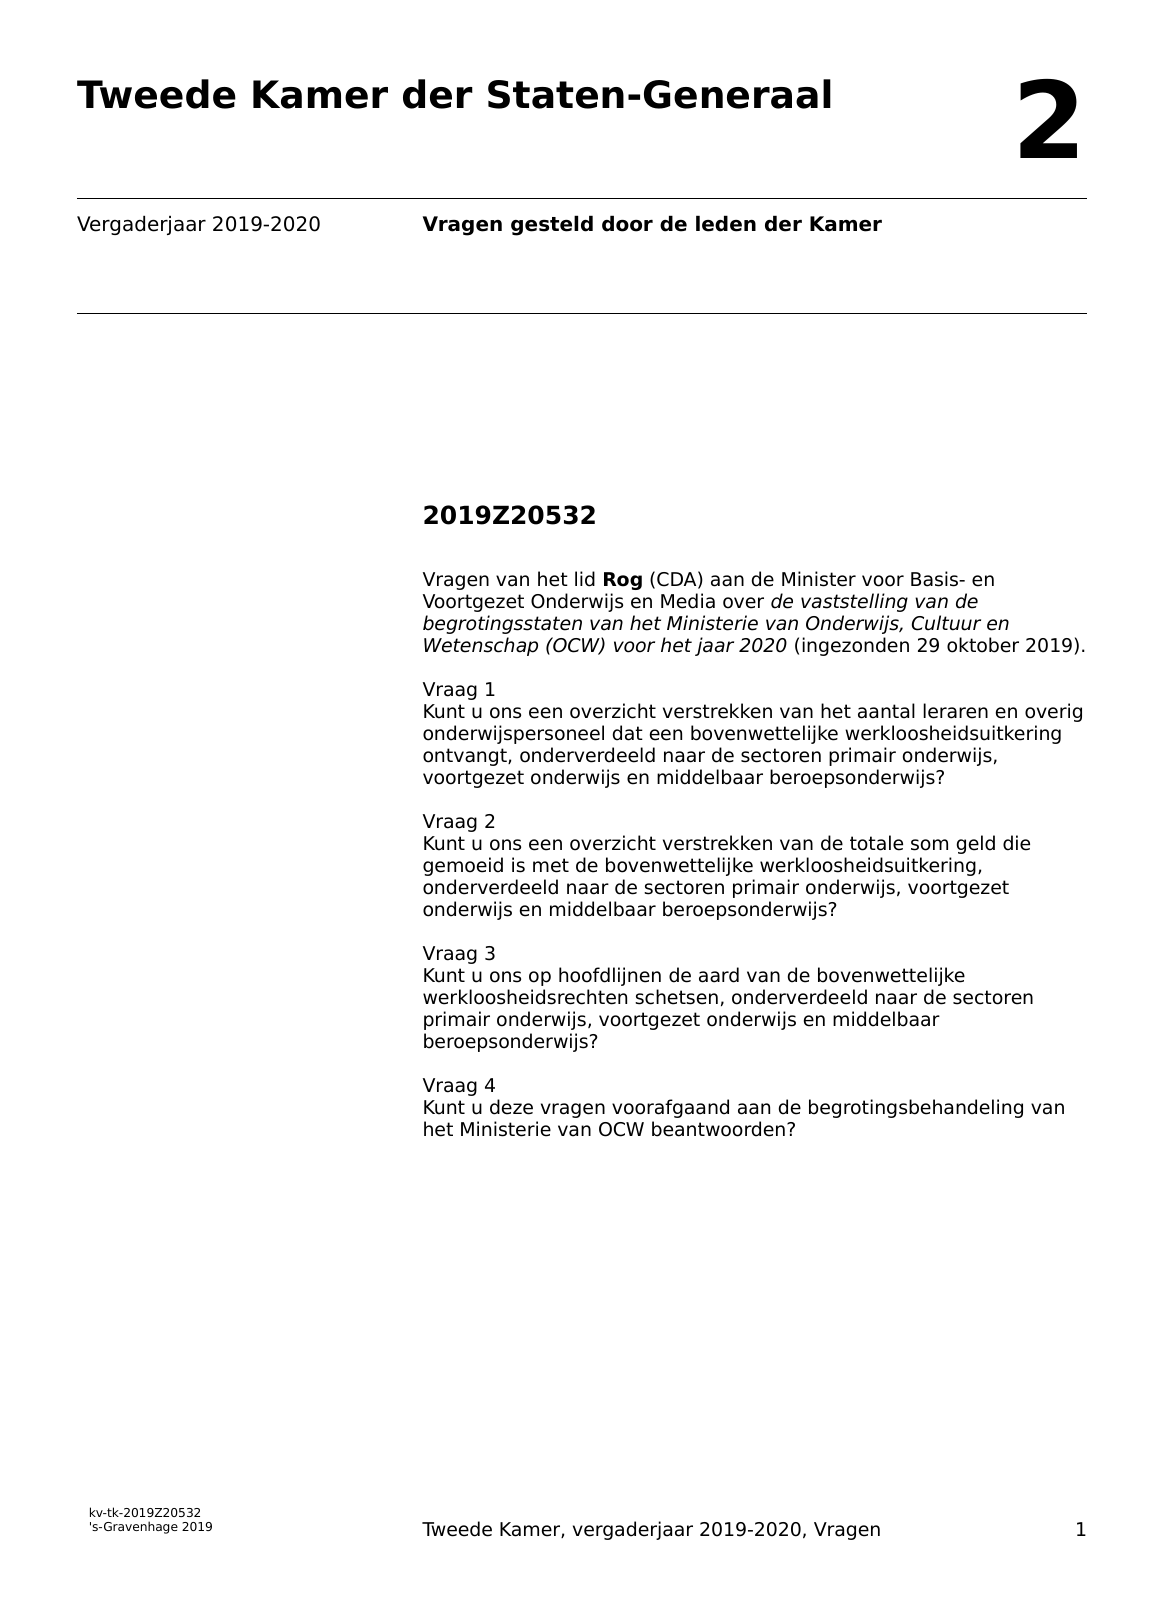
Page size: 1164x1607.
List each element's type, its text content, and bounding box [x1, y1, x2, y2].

table_cell Vragen gesteld door de leden der Kamer [422, 199, 1087, 313]
text Vraag 3 [422, 943, 1087, 965]
text 's-Gravenhage 2019 [88, 1520, 323, 1534]
text Vraag 4 [422, 1075, 1087, 1097]
text Kunt u ons op hoofdlijnen de aard van de bovenwettelijke werkloosheidsrechten schetsen, onderverdeeld naar de sectoren primair onderwijs, voortgezet onderwijs en middelbaar beroepsonderwijs? [422, 965, 1087, 1053]
text Kunt u ons een overzicht verstrekken van het aantal leraren en overig onderwijspersoneel dat een bovenwettelijke werkloosheidsuitkering ontvangt, onderverdeeld naar de sectoren primair onderwijs, voortgezet onderwijs en middelbaar beroepsonderwijs? [422, 701, 1087, 789]
text Vragen van het lid Rog (CDA) aan de Minister voor Basis- en Voortgezet Onderwijs en Media over de vaststelling van de begrotingsstaten van het Ministerie van Onderwijs, Cultuur en Wetenschap (OCW) voor het jaar 2020 (ingezonden 29 oktober 2019). [422, 569, 1087, 657]
text Kunt u ons een overzicht verstrekken van de totale som geld die gemoeid is met de bovenwettelijke werkloosheidsuitkering, onderverdeeld naar de sectoren primair onderwijs, voortgezet onderwijs en middelbaar beroepsonderwijs? [422, 833, 1087, 921]
text Kunt u deze vragen voorafgaand aan de begrotingsbehandeling van het Ministerie van OCW beantwoorden? [422, 1097, 1087, 1141]
table_cell Vergaderjaar 2019-2020 [77, 199, 422, 313]
text Vraag 2 [422, 811, 1087, 833]
text Vraag 1 [422, 679, 1087, 701]
text kv-tk-2019Z20532 [88, 1506, 323, 1520]
text 2019Z20532 [422, 501, 1087, 531]
table_header Tweede Kamer der Staten-Generaal [77, 59, 886, 198]
table_header 2 [886, 59, 1087, 198]
